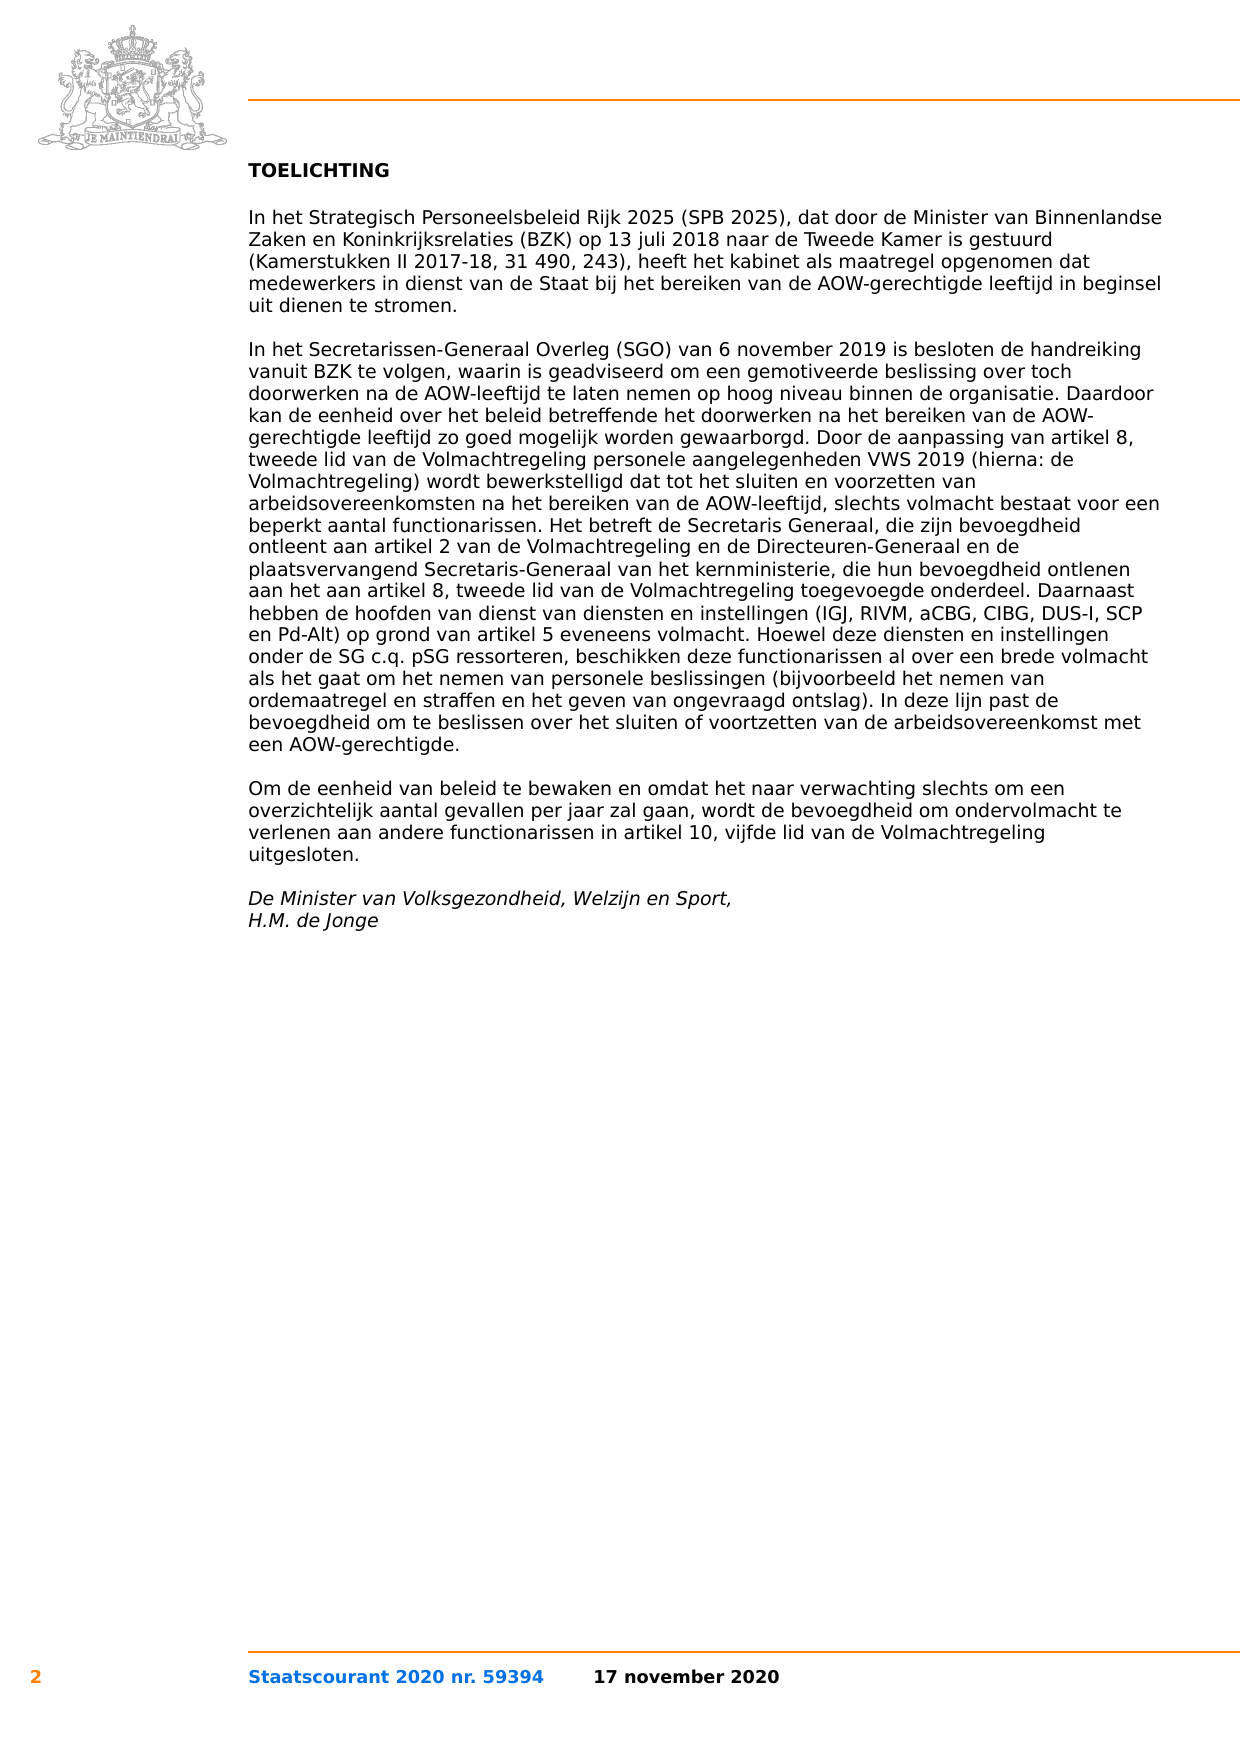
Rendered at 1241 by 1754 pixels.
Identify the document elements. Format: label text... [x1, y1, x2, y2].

text In het Secretarissen-Generaal Overleg (SGO) van 6 november 2019 is besloten de handreiking vanuit BZK te volgen, waarin is geadviseerd om een gemotiveerde beslissing over toch doorwerken na de AOW-leeftijd te laten nemen op hoog niveau binnen de organisatie. Daardoor kan de eenheid over het beleid betreffende het doorwerken na het bereiken van de AOW-gerechtigde leeftijd zo goed mogelijk worden gewaarborgd. Door de aanpassing van artikel 8, tweede lid van de Volmachtregeling personele aangelegenheden VWS 2019 (hierna: de Volmachtregeling) wordt bewerkstelligd dat tot het sluiten en voorzetten van arbeidsovereenkomsten na het bereiken van de AOW-leeftijd, slechts volmacht bestaat voor een beperkt aantal functionarissen. Het betreft de Secretaris Generaal, die zijn bevoegdheid ontleent aan artikel 2 van de Volmachtregeling en de Directeuren-Generaal en de plaatsvervangend Secretaris‑Generaal van het kernministerie, die hun bevoegdheid ontlenen aan het aan artikel 8, tweede lid van de Volmachtregeling toegevoegde onderdeel. Daarnaast hebben de hoofden van dienst van diensten en instellingen (IGJ, RIVM, aCBG, CIBG, DUS-I, SCP en Pd-Alt) op grond van artikel 5 eveneens volmacht. Hoewel deze diensten en instellingen onder de SG c.q. pSG ressorteren, beschikken deze functionarissen al over een brede volmacht als het gaat om het nemen van personele beslissingen (bijvoorbeeld het nemen van ordemaatregel en straffen en het geven van ongevraagd ontslag). In deze lijn past de bevoegdheid om te beslissen over het sluiten of voortzetten van de arbeidsovereenkomst met een AOW-gerechtigde. [248, 339, 1163, 756]
text Om de eenheid van beleid te bewaken en omdat het naar verwachting slechts om een overzichtelijk aantal gevallen per jaar zal gaan, wordt de bevoegdheid om ondervolmacht te verlenen aan andere functionarissen in artikel 10, vijfde lid van de Volmachtregeling uitgesloten. [248, 778, 1163, 866]
text De Minister van Volksgezondheid, Welzijn en Sport, H.M. de Jonge [248, 888, 1163, 932]
subtitle TOELICHTING [248, 160, 1163, 182]
text In het Strategisch Personeelsbeleid Rijk 2025 (SPB 2025), dat door de Minister van Binnenlandse Zaken en Koninkrijksrelaties (BZK) op 13 juli 2018 naar de Tweede Kamer is gestuurd (Kamerstukken II 2017-18, 31 490, 243), heeft het kabinet als maatregel opgenomen dat medewerkers in dienst van de Staat bij het bereiken van de AOW-gerechtigde leeftijd in beginsel uit dienen te stromen. [248, 207, 1163, 317]
picture [38, 25, 227, 150]
